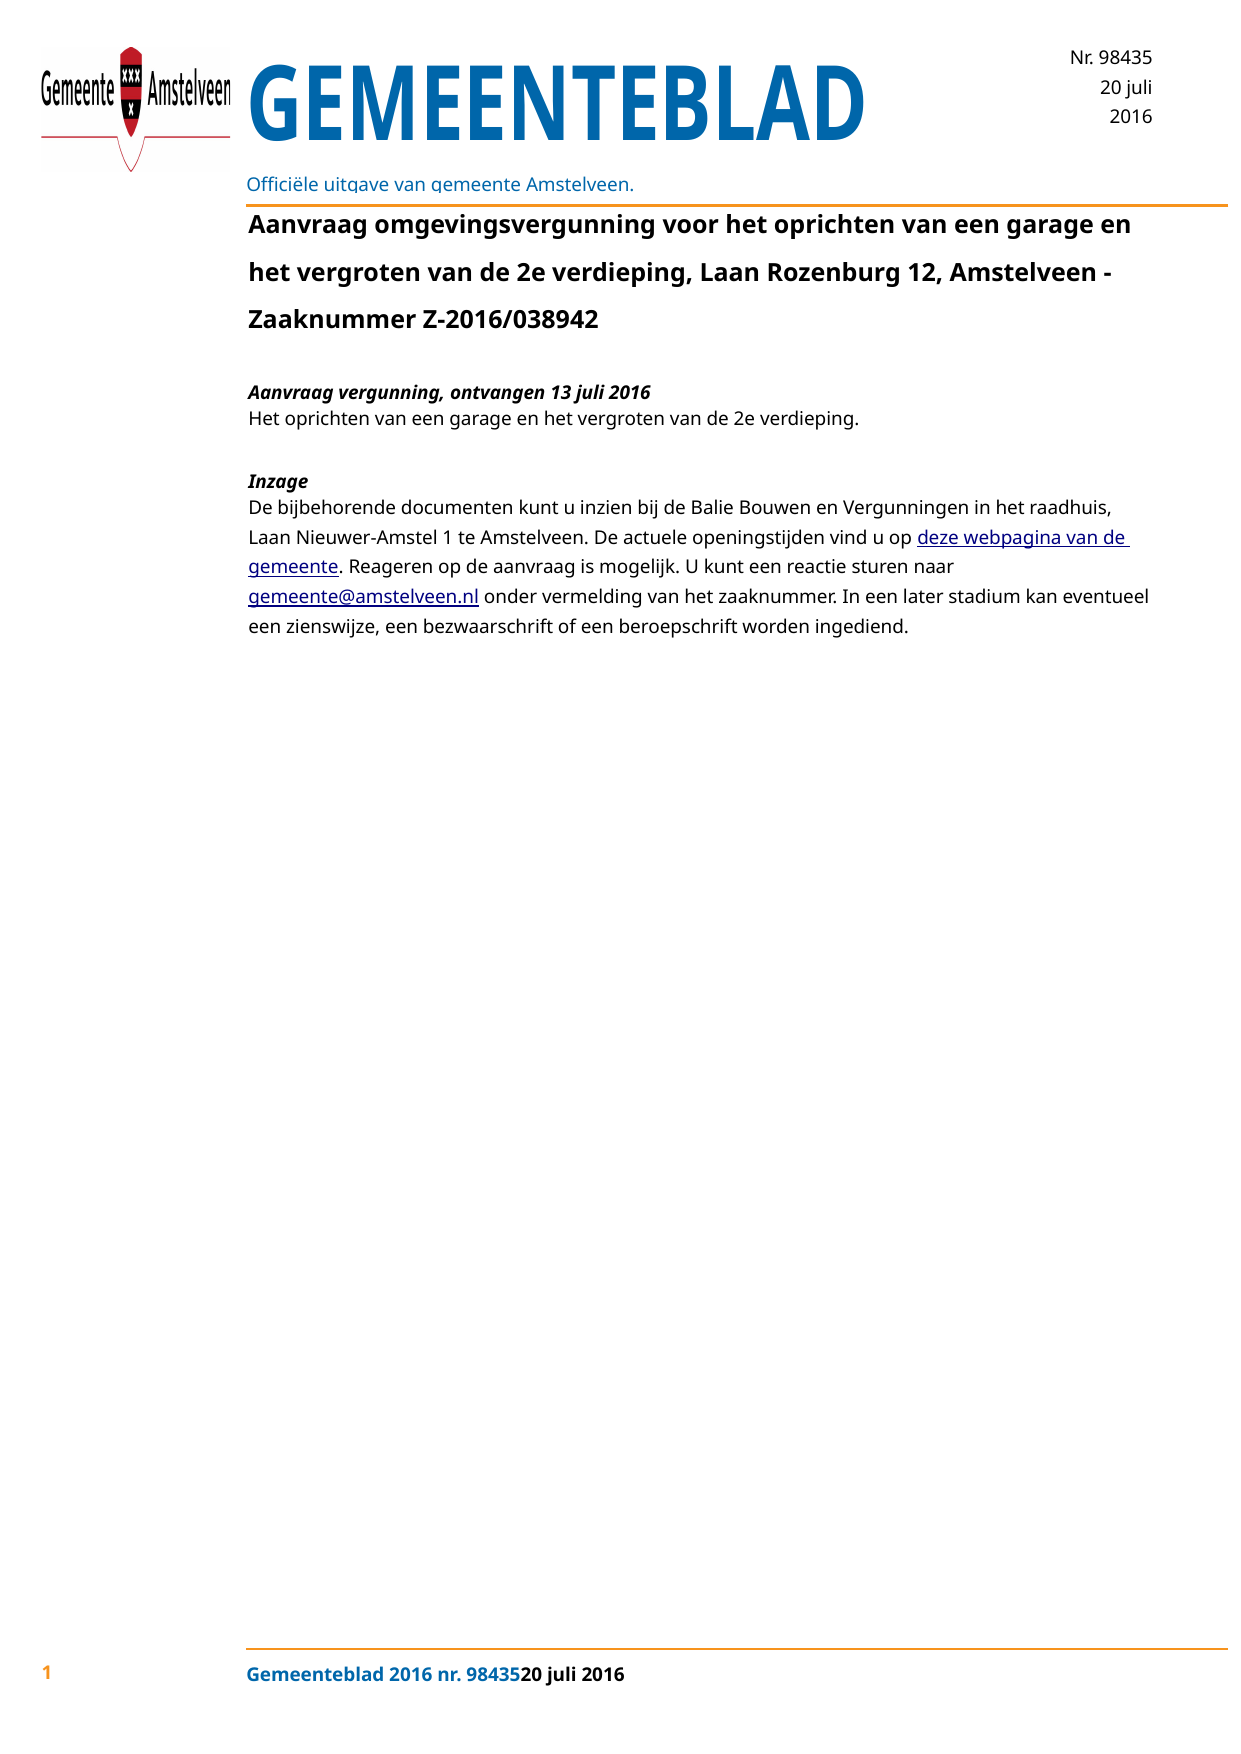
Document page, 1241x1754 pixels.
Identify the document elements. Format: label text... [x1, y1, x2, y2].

text De bijbehorende documenten kunt u inzien bij de Balie Bouwen en Vergunningen in het raadhuis, Laan Nieuwer-Amstel 1 te Amstelveen. De actuele openingstijden vind u op deze webpagina van de gemeente. Reageren op de aanvraag is mogelijk. U kunt een reactie sturen naar gemeente@amstelveen.nl onder vermelding van het zaaknummer. In een later stadium kan eventueel een zienswijze, een bezwaarschrift of een beroepschrift worden ingediend. [248, 494, 1152, 638]
text Inzage [248, 469, 1152, 494]
picture [41, 47, 231, 172]
text Aanvraag omgevingsvergunning voor het oprichten van een garage en het vergroten van de 2e verdieping, Laan Rozenburg 12, Amstelveen - Zaaknummer Z-2016/038942 [248, 207, 1152, 336]
text Aanvraag vergunning, ontvangen 13 juli 2016 [248, 379, 1152, 405]
text Het oprichten van een garage en het vergroten van de 2e verdieping. [248, 405, 1152, 431]
